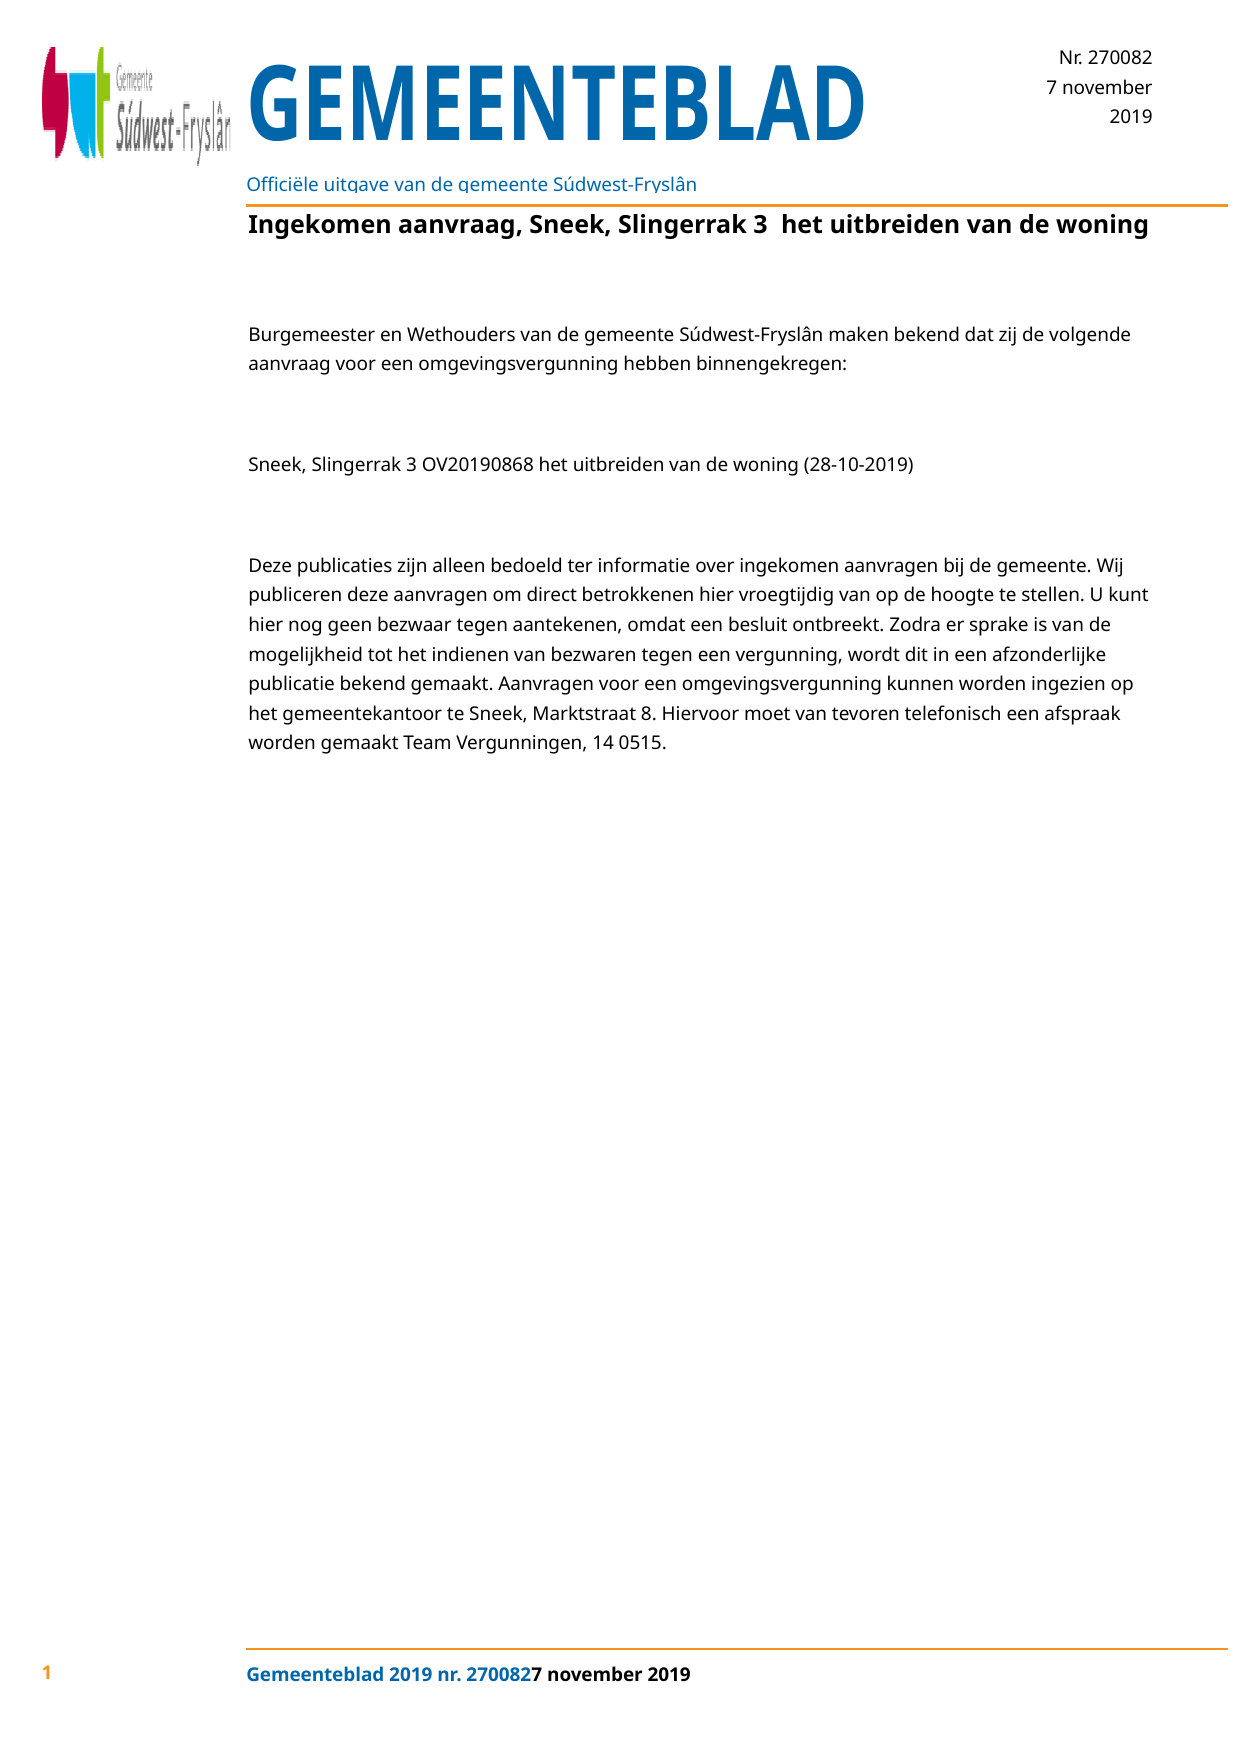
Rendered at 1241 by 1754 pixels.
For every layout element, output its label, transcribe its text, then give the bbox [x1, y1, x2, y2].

text Burgemeester en Wethouders van de gemeente Súdwest-Fryslân maken bekend dat zij de volgende aanvraag voor een omgevingsvergunning hebben binnengekregen: [248, 321, 1152, 376]
text Ingekomen aanvraag, Sneek, Slingerrak 3 het uitbreiden van de woning [248, 207, 1152, 241]
text Deze publicaties zijn alleen bedoeld ter informatie over ingekomen aanvragen bij de gemeente. Wij publiceren deze aanvragen om direct betrokkenen hier vroegtijdig van op de hoogte te stellen. U kunt hier nog geen bezwaar tegen aantekenen, omdat een besluit ontbreekt. Zodra er sprake is van de mogelijkheid tot het indienen van bezwaren tegen een vergunning, wordt dit in een afzonderlijke publicatie bekend gemaakt. Aanvragen voor een omgevingsvergunning kunnen worden ingezien op het gemeentekantoor te Sneek, Marktstraat 8. Hiervoor moet van tevoren telefonisch een afspraak worden gemaakt Team Vergunningen, 14 0515. [248, 552, 1152, 755]
picture [41, 47, 231, 172]
text Sneek, Slingerrak 3 OV20190868 het uitbreiden van de woning (28-10-2019) [248, 451, 1152, 477]
